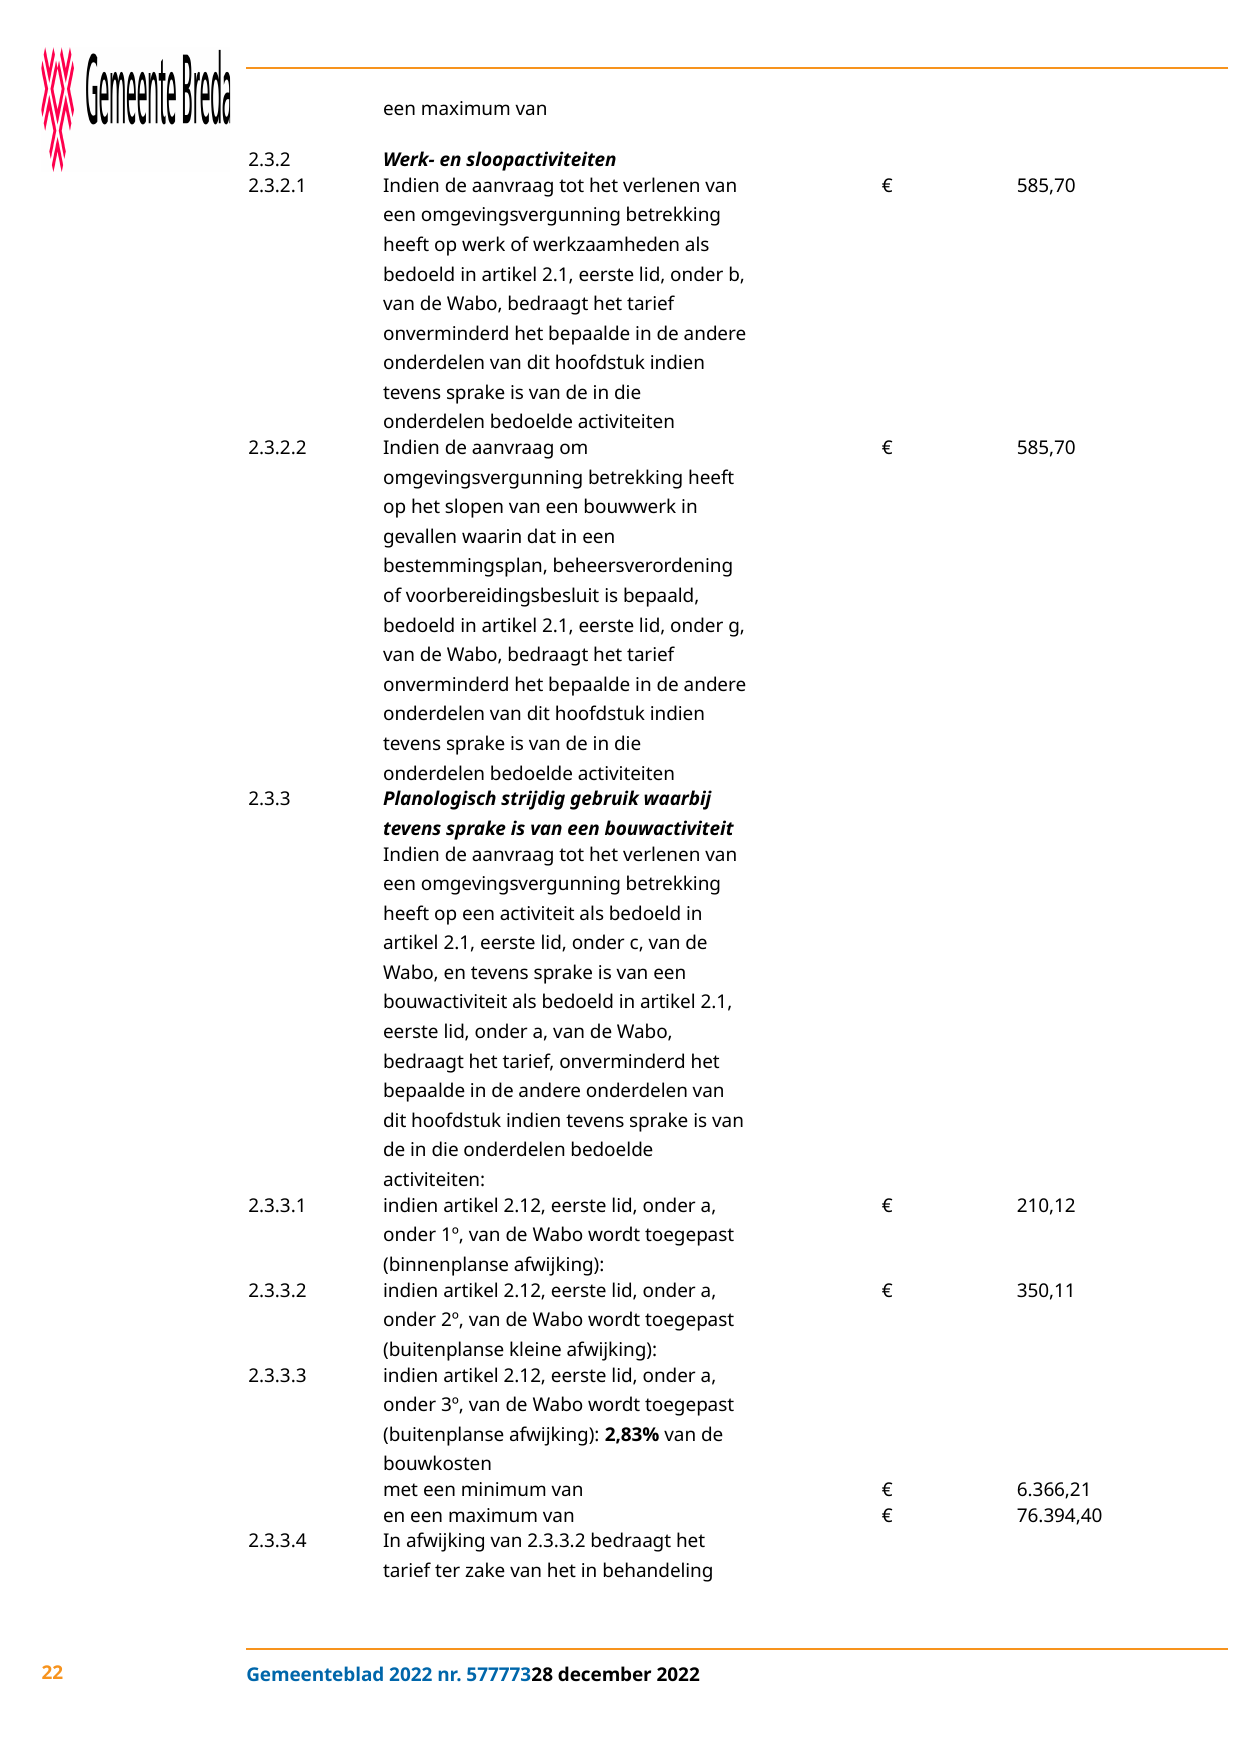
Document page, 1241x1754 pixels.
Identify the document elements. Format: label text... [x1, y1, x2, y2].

table_cell [747, 95, 882, 121]
table_cell € [882, 172, 1017, 434]
table_cell € [882, 1277, 1017, 1362]
table_cell 2.3.2.2 [248, 434, 383, 786]
table_cell [882, 146, 1017, 172]
table_cell 210,12 [1017, 1192, 1152, 1277]
table_cell [1017, 1528, 1152, 1583]
table_cell Indien de aanvraag tot het verlenen van een omgevingsvergunning betrekking heeft op een activiteit als bedoeld in artikel 2.1, eerste lid, onder c, van de Wabo, en tevens sprake is van een bouwactiviteit als bedoeld in artikel 2.1, eerste lid, onder a, van de Wabo, bedraagt het tarief, onverminderd het bepaalde in de andere onderdelen van dit hoofdstuk indien tevens sprake is van de in die onderdelen bedoelde activiteiten: [383, 841, 747, 1192]
table_cell [747, 1528, 882, 1583]
table_cell 2.3.3.2 [248, 1277, 383, 1362]
table_cell [248, 1476, 383, 1502]
table_cell € [882, 434, 1017, 786]
table_cell [1017, 121, 1152, 146]
table_cell Indien de aanvraag tot het verlenen van een omgevingsvergunning betrekking heeft op werk of werkzaamheden als bedoeld in artikel 2.1, eerste lid, onder b, van de Wabo, bedraagt het tarief onverminderd het bepaalde in de andere onderdelen van dit hoofdstuk indien tevens sprake is van de in die onderdelen bedoelde activiteiten [383, 172, 747, 434]
table_cell indien artikel 2.12, eerste lid, onder a, onder 1º, van de Wabo wordt toegepast (binnenplanse afwijking): [383, 1192, 747, 1277]
table_cell [747, 146, 882, 172]
table_cell [1017, 786, 1152, 841]
table_cell [882, 841, 1017, 1192]
table_cell Indien de aanvraag om omgevingsvergunning betrekking heeft op het slopen van een bouwwerk in gevallen waarin dat in een bestemmingsplan, beheersverordening of voorbereidingsbesluit is bepaald, bedoeld in artikel 2.1, eerste lid, onder g, van de Wabo, bedraagt het tarief onverminderd het bepaalde in de andere onderdelen van dit hoofdstuk indien tevens sprake is van de in die onderdelen bedoelde activiteiten [383, 434, 747, 786]
table_cell [1017, 95, 1152, 121]
table_cell [747, 1362, 882, 1476]
picture [41, 47, 231, 172]
table_cell 2.3.3 [248, 786, 383, 841]
table_cell [747, 1476, 882, 1502]
table_cell indien artikel 2.12, eerste lid, onder a, onder 3º, van de Wabo wordt toegepast (buitenplanse afwijking): 2,83% van de bouwkosten [383, 1362, 747, 1476]
table_cell en een maximum van [383, 1502, 747, 1528]
table_cell In afwijking van 2.3.3.2 bedraagt het tarief ter zake van het in behandeling [383, 1528, 747, 1583]
table_cell 76.394,40 [1017, 1502, 1152, 1528]
table_cell [383, 121, 747, 146]
table_cell [747, 1192, 882, 1277]
table_cell 2.3.2.1 [248, 172, 383, 434]
table_cell indien artikel 2.12, eerste lid, onder a, onder 2º, van de Wabo wordt toegepast (buitenplanse kleine afwijking): [383, 1277, 747, 1362]
table_cell € [882, 1192, 1017, 1277]
table_cell [747, 841, 882, 1192]
table_cell € [882, 1502, 1017, 1528]
table_cell [747, 786, 882, 841]
table_cell [248, 95, 383, 121]
table_cell [248, 121, 383, 146]
table_cell [882, 1528, 1017, 1583]
table_cell 2.3.3.3 [248, 1362, 383, 1476]
table_cell met een minimum van [383, 1476, 747, 1502]
table_cell Werk- en sloopactiviteiten [383, 146, 747, 172]
table_cell 585,70 [1017, 434, 1152, 786]
table_cell [882, 121, 1017, 146]
table_cell 2.3.3.4 [248, 1528, 383, 1583]
table_cell Planologisch strijdig gebruik waarbij tevens sprake is van een bouwactiviteit [383, 786, 747, 841]
table_cell [1017, 146, 1152, 172]
table_cell [1017, 1362, 1152, 1476]
table_cell 2.3.2 [248, 146, 383, 172]
table_cell 6.366,21 [1017, 1476, 1152, 1502]
table_cell [1017, 841, 1152, 1192]
table_cell [248, 1502, 383, 1528]
table_cell [747, 121, 882, 146]
table_cell 585,70 [1017, 172, 1152, 434]
table_cell [747, 172, 882, 434]
table_cell 2.3.3.1 [248, 1192, 383, 1277]
table_cell € [882, 1476, 1017, 1502]
table_cell [882, 95, 1017, 121]
table_cell een maximum van [383, 95, 747, 121]
table_cell [747, 1277, 882, 1362]
table_cell 350,11 [1017, 1277, 1152, 1362]
table_cell [248, 841, 383, 1192]
table_cell [882, 1362, 1017, 1476]
table_cell [747, 1502, 882, 1528]
table_cell [747, 434, 882, 786]
table_cell [882, 786, 1017, 841]
